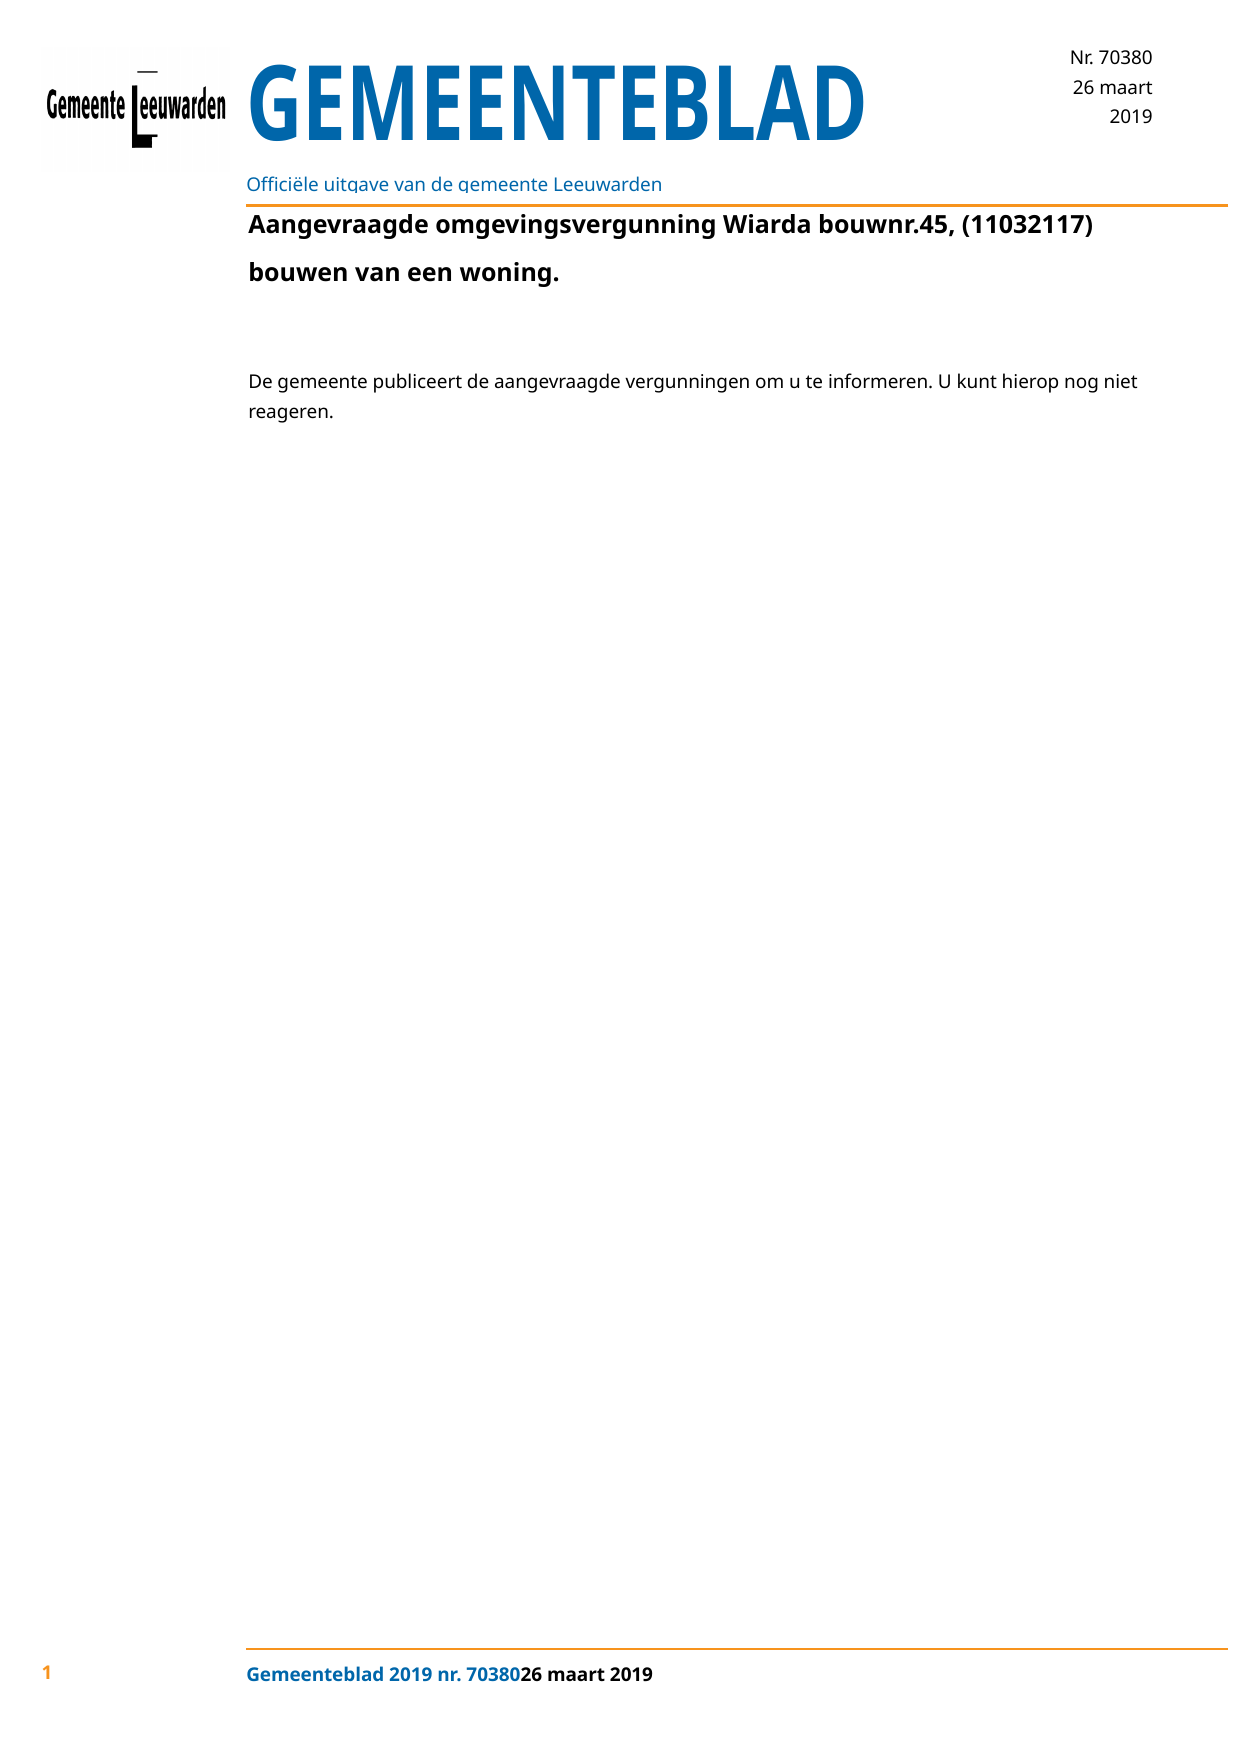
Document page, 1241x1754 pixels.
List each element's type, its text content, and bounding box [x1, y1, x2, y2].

text Aangevraagde omgevingsvergunning Wiarda bouwnr.45, (11032117) bouwen van een woning. [248, 207, 1152, 288]
text De gemeente publiceert de aangevraagde vergunningen om u te informeren. U kunt hierop nog niet reageren. [248, 368, 1152, 424]
picture [41, 47, 231, 172]
